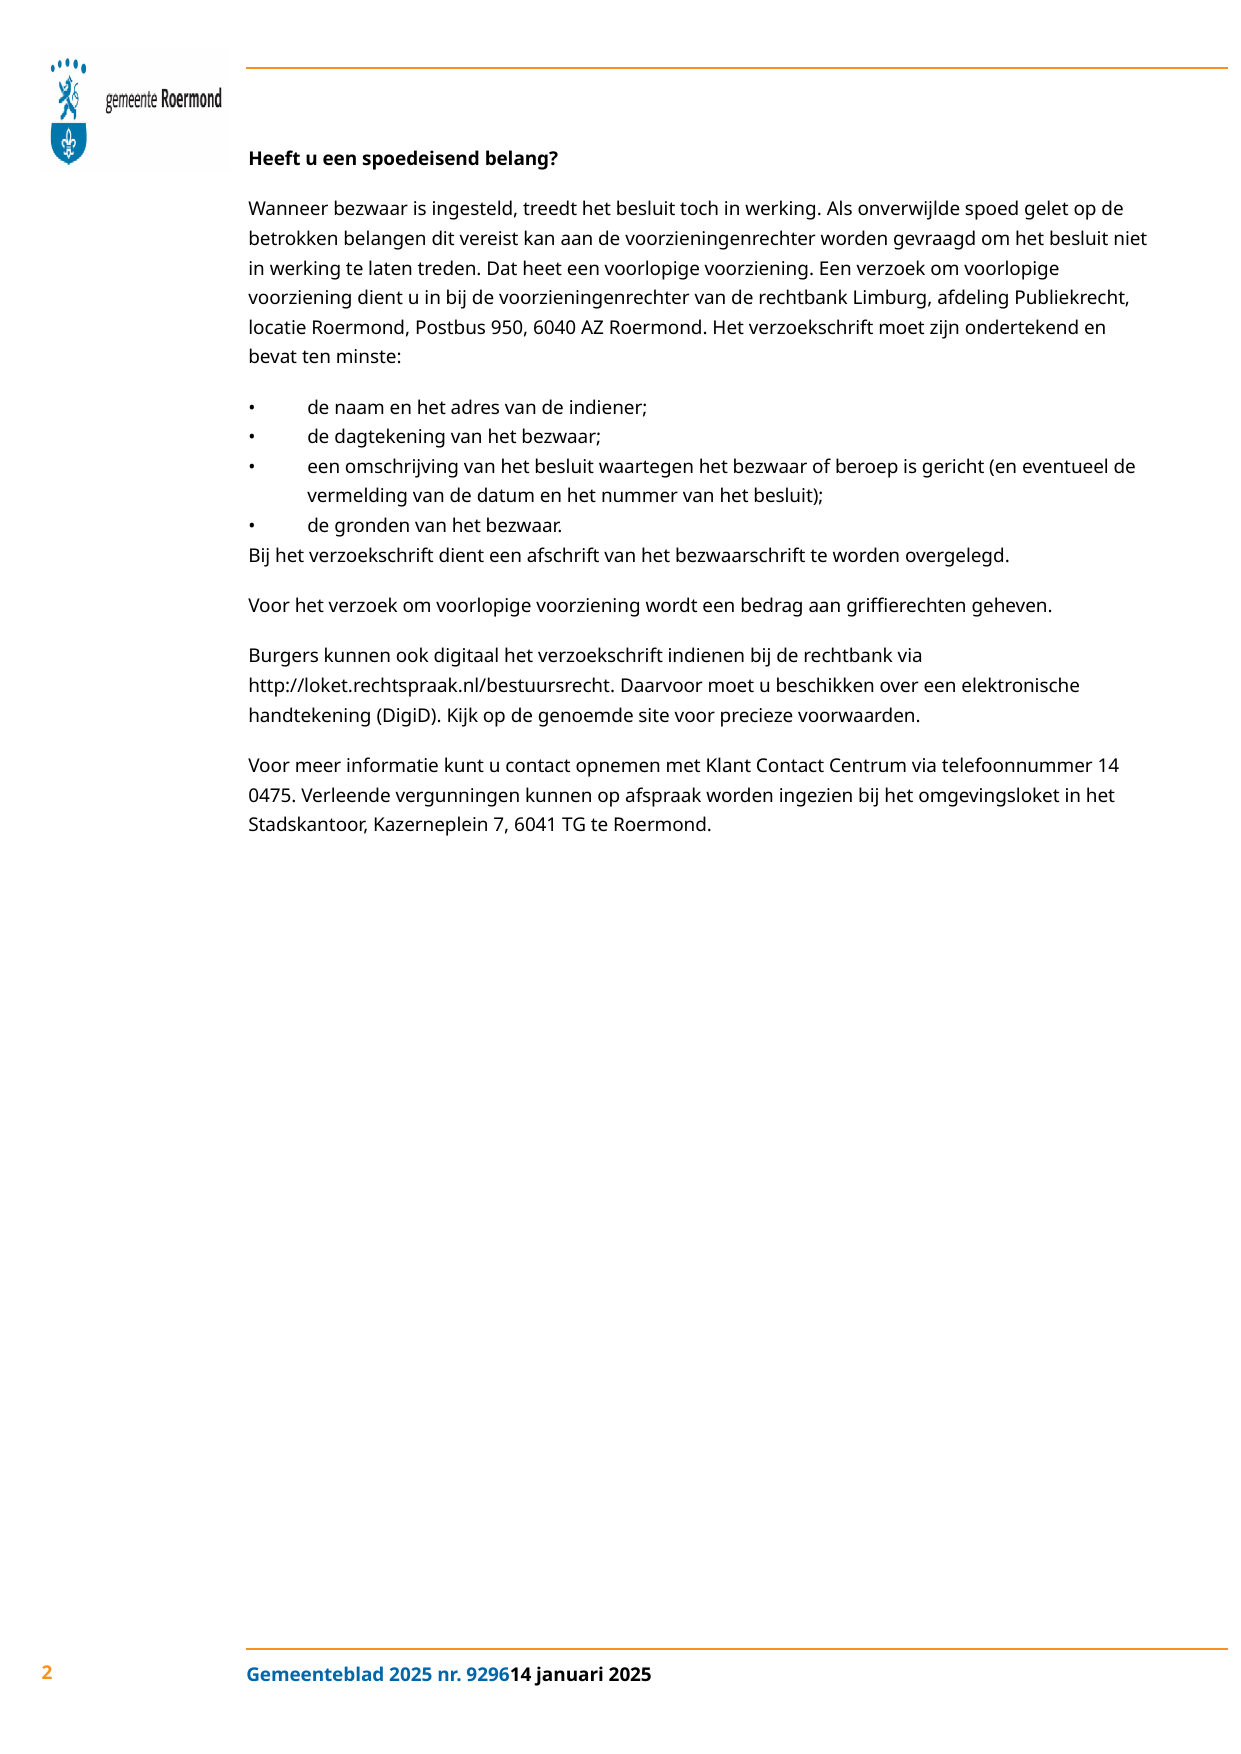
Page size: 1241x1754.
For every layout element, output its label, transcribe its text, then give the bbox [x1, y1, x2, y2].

text Wanneer bezwaar is ingesteld, treedt het besluit toch in werking. Als onverwijlde spoed gelet op de betrokken belangen dit vereist kan aan de voorzieningenrechter worden gevraagd om het besluit niet in werking te laten treden. Dat heet een voorlopige voorziening. Een verzoek om voorlopige voorziening dient u in bij de voorzieningenrechter van de rechtbank Limburg, afdeling Publiekrecht, locatie Roermond, Postbus 950, 6040 AZ Roermond. Het verzoekschrift moet zijn ondertekend en bevat ten minste: [248, 196, 1152, 369]
picture [41, 47, 231, 172]
list de dagtekening van het bezwaar; [248, 423, 1152, 449]
list de naam en het adres van de indiener; [248, 394, 1152, 420]
list een omschrijving van het besluit waartegen het bezwaar of beroep is gericht (en eventueel de vermelding van de datum en het nummer van het besluit); [248, 453, 1152, 508]
text Bij het verzoekschrift dient een afschrift van het bezwaarschrift te worden overgelegd. [248, 542, 1152, 568]
text Voor meer informatie kunt u contact opnemen met Klant Contact Centrum via telefoonnummer 14 0475. Verleende vergunningen kunnen op afspraak worden ingezien bij het omgevingsloket in het Stadskantoor, Kazerneplein 7, 6041 TG te Roermond. [248, 752, 1152, 837]
text Burgers kunnen ook digitaal het verzoekschrift indienen bij de rechtbank via http://loket.rechtspraak.nl/bestuursrecht. Daarvoor moet u beschikken over een elektronische handtekening (DigiD). Kijk op de genoemde site voor precieze voorwaarden. [248, 643, 1152, 728]
text Heeft u een spoedeisend belang? [248, 145, 1152, 171]
text Voor het verzoek om voorlopige voorziening wordt een bedrag aan griffierechten geheven. [248, 592, 1152, 618]
list de gronden van het bezwaar. [248, 512, 1152, 538]
